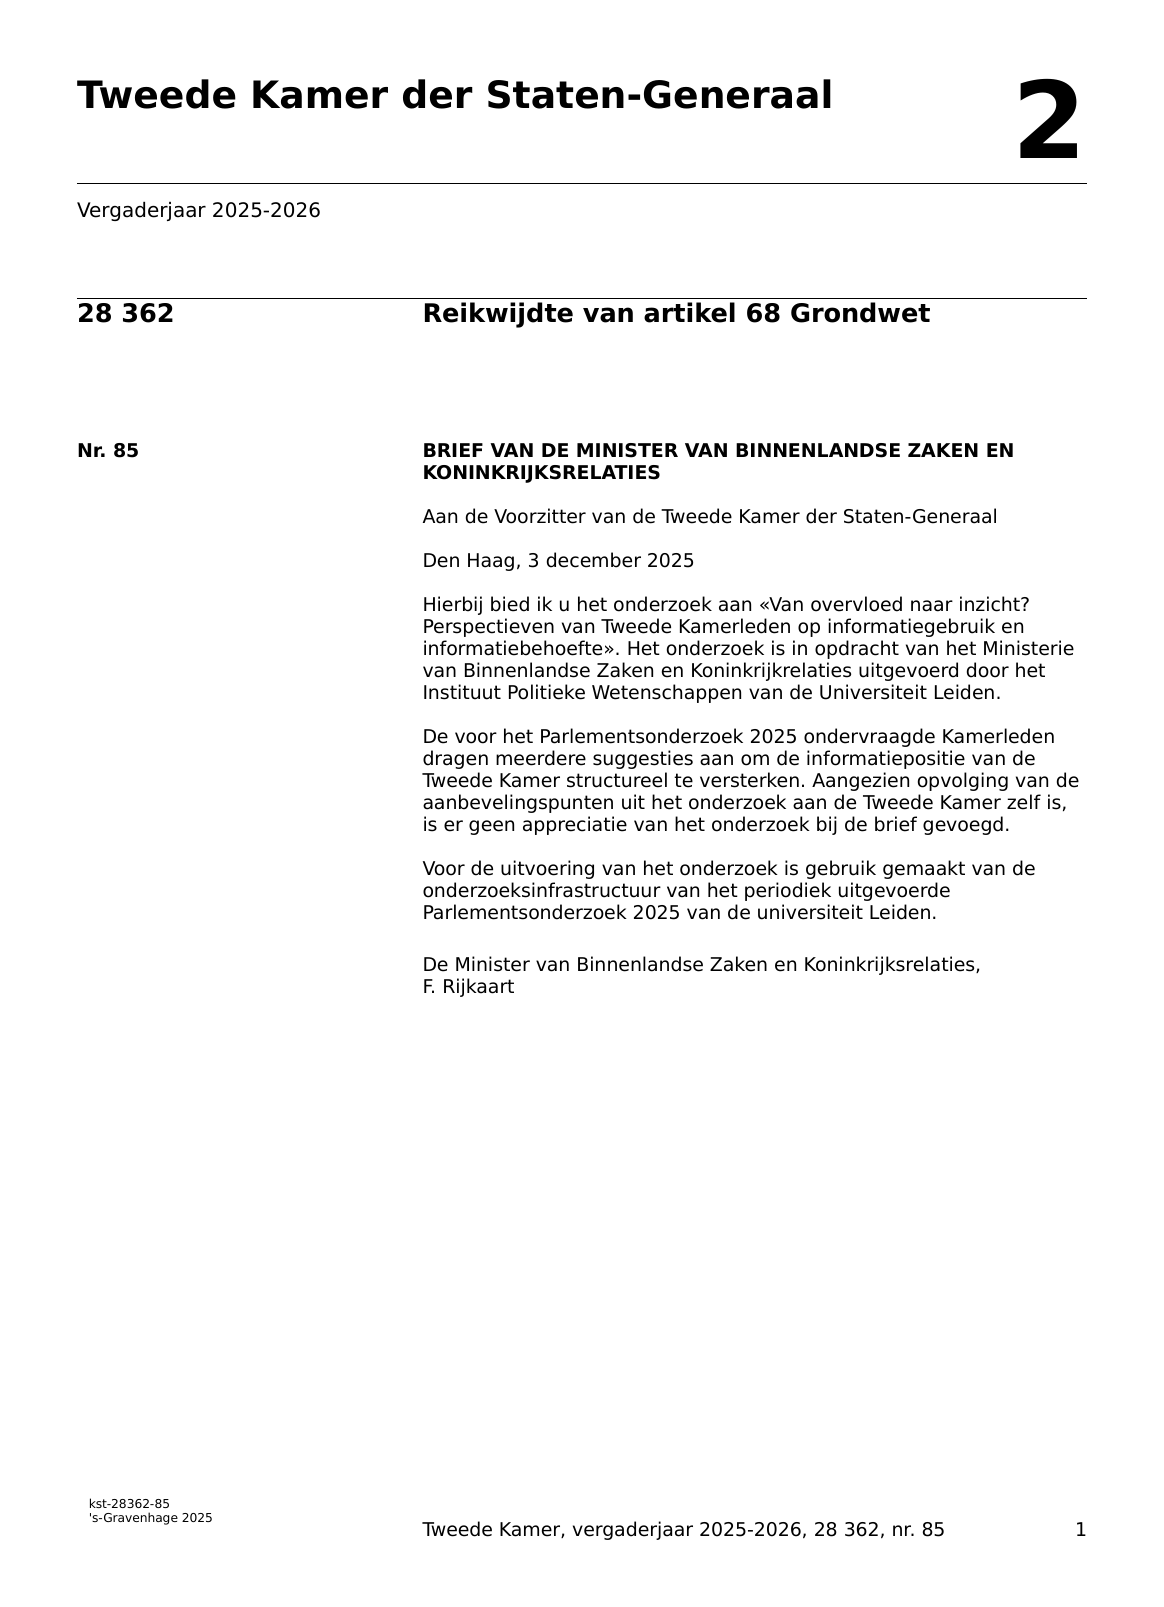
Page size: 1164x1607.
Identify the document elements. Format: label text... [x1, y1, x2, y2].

table_cell Vergaderjaar 2025-2026 [77, 184, 1087, 298]
text De Minister van Binnenlandse Zaken en Koninkrijksrelaties, F. Rijkaart [422, 954, 1087, 998]
text Voor de uitvoering van het onderzoek is gebruik gemaakt van de onderzoeksinfrastructuur van het periodiek uitgevoerde Parlementsonderzoek 2025 van de universiteit Leiden. [422, 858, 1087, 924]
text Den Haag, 3 december 2025 [422, 550, 1087, 572]
text De voor het Parlementsonderzoek 2025 ondervraagde Kamerleden dragen meerdere suggesties aan om de informatiepositie van de Tweede Kamer structureel te versterken. Aangezien opvolging van de aanbevelingspunten uit het onderzoek aan de Tweede Kamer zelf is, is er geen appreciatie van het onderzoek bij de brief gevoegd. [422, 726, 1087, 836]
text 's-Gravenhage 2025 [88, 1511, 323, 1525]
text Aan de Voorzitter van de Tweede Kamer der Staten-Generaal [422, 506, 1087, 528]
table_header 2 [886, 59, 1087, 183]
text Hierbij bied ik u het onderzoek aan «Van overvloed naar inzicht? Perspectieven van Tweede Kamerleden op informatiegebruik en informatiebehoefte». Het onderzoek is in opdracht van het Ministerie van Binnenlandse Zaken en Koninkrijkrelaties uitgevoerd door het Instituut Politieke Wetenschappen van de Universiteit Leiden. [422, 594, 1087, 704]
subtitle 28 362 Reikwijdte van artikel 68 Grondwet [77, 299, 1087, 329]
table_header Tweede Kamer der Staten-Generaal [77, 59, 886, 183]
text kst-28362-85 [88, 1497, 323, 1511]
subtitle Nr. 85 BRIEF VAN DE MINISTER VAN BINNENLANDSE ZAKEN EN KONINKRIJKSRELATIES [77, 440, 1087, 484]
